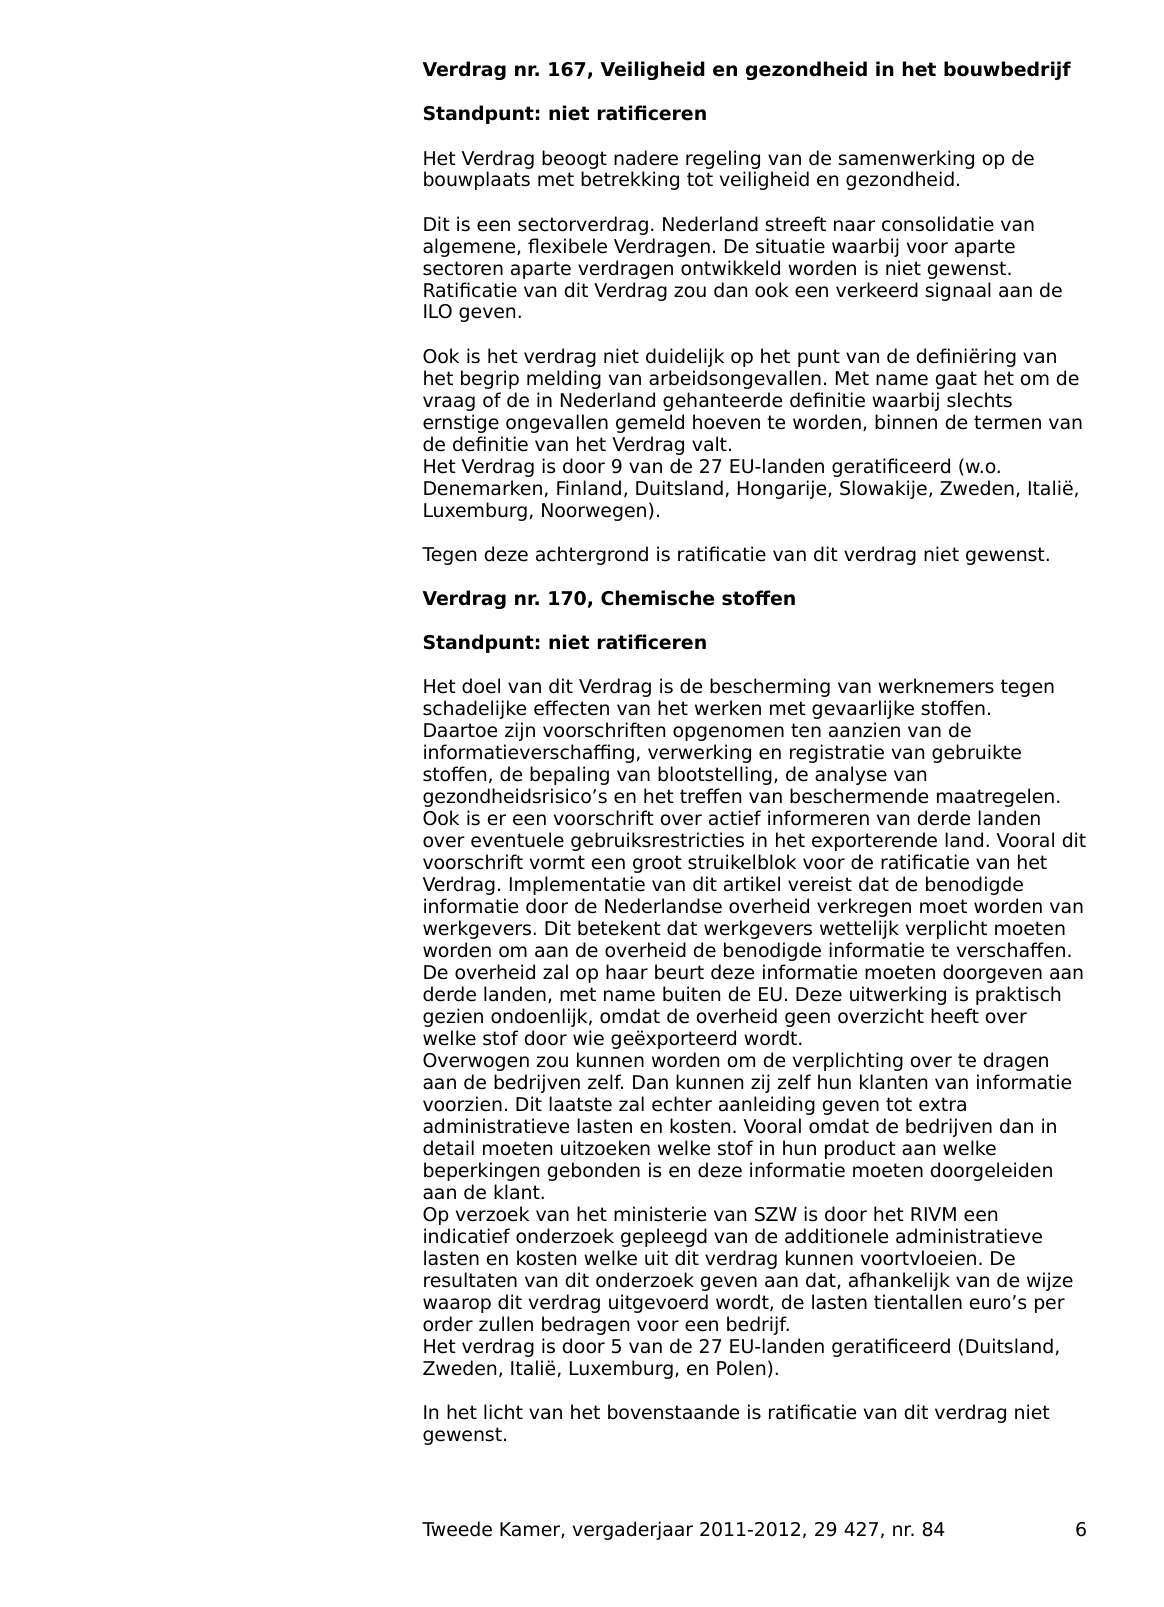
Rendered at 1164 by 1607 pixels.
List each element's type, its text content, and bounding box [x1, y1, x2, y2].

text Het Verdrag beoogt nadere regeling van de samenwerking op de bouwplaats met betrekking tot veiligheid en gezondheid. [422, 147, 1087, 191]
text Ook is er een voorschrift over actief informeren van derde landen over eventuele gebruiksrestricties in het exporterende land. Vooral dit voorschrift vormt een groot struikelblok voor de ratificatie van het Verdrag. Implementatie van dit artikel vereist dat de benodigde informatie door de Nederlandse overheid verkregen moet worden van werkgevers. Dit betekent dat werkgevers wettelijk verplicht moeten worden om aan de overheid de benodigde informatie te verschaffen. De overheid zal op haar beurt deze informatie moeten doorgeven aan derde landen, met name buiten de EU. Deze uitwerking is praktisch gezien ondoenlijk, omdat de overheid geen overzicht heeft over welke stof door wie geëxporteerd wordt. [422, 808, 1087, 1050]
text In het licht van het bovenstaande is ratificatie van dit verdrag niet gewenst. [422, 1402, 1087, 1446]
text Daartoe zijn voorschriften opgenomen ten aanzien van de informatieverschaffing, verwerking en registratie van gebruikte stoffen, de bepaling van blootstelling, de analyse van gezondheidsrisico’s en het treffen van beschermende maatregelen. [422, 720, 1087, 808]
text Overwogen zou kunnen worden om de verplichting over te dragen aan de bedrijven zelf. Dan kunnen zij zelf hun klanten van informatie voorzien. Dit laatste zal echter aanleiding geven tot extra administratieve lasten en kosten. Vooral omdat de bedrijven dan in detail moeten uitzoeken welke stof in hun product aan welke beperkingen gebonden is en deze informatie moeten doorgeleiden aan de klant. [422, 1050, 1087, 1204]
subtitle Standpunt: niet ratificeren [422, 632, 1087, 654]
text Tegen deze achtergrond is ratificatie van dit verdrag niet gewenst. [422, 544, 1087, 566]
text Op verzoek van het ministerie van SZW is door het RIVM een indicatief onderzoek gepleegd van de additionele administratieve lasten en kosten welke uit dit verdrag kunnen voortvloeien. De resultaten van dit onderzoek geven aan dat, afhankelijk van de wijze waarop dit verdrag uitgevoerd wordt, de lasten tientallen euro’s per order zullen bedragen voor een bedrijf. [422, 1204, 1087, 1336]
text Het doel van dit Verdrag is de bescherming van werknemers tegen schadelijke effecten van het werken met gevaarlijke stoffen. [422, 676, 1087, 720]
text Dit is een sectorverdrag. Nederland streeft naar consolidatie van algemene, flexibele Verdragen. De situatie waarbij voor aparte sectoren aparte verdragen ontwikkeld worden is niet gewenst. Ratificatie van dit Verdrag zou dan ook een verkeerd signaal aan de ILO geven. [422, 213, 1087, 323]
text Ook is het verdrag niet duidelijk op het punt van de definiëring van het begrip melding van arbeidsongevallen. Met name gaat het om de vraag of de in Nederland gehanteerde definitie waarbij slechts ernstige ongevallen gemeld hoeven te worden, binnen de termen van de definitie van het Verdrag valt. [422, 346, 1087, 456]
text Het Verdrag is door 9 van de 27 EU-landen geratificeerd (w.o. Denemarken, Finland, Duitsland, Hongarije, Slowakije, Zweden, Italië, Luxemburg, Noorwegen). [422, 456, 1087, 521]
subtitle Verdrag nr. 167, Veiligheid en gezondheid in het bouwbedrijf [422, 59, 1087, 81]
subtitle Verdrag nr. 170, Chemische stoffen [422, 588, 1087, 610]
subtitle Standpunt: niet ratificeren [422, 103, 1087, 125]
text Het verdrag is door 5 van de 27 EU-landen geratificeerd (Duitsland, Zweden, Italië, Luxemburg, en Polen). [422, 1336, 1087, 1379]
